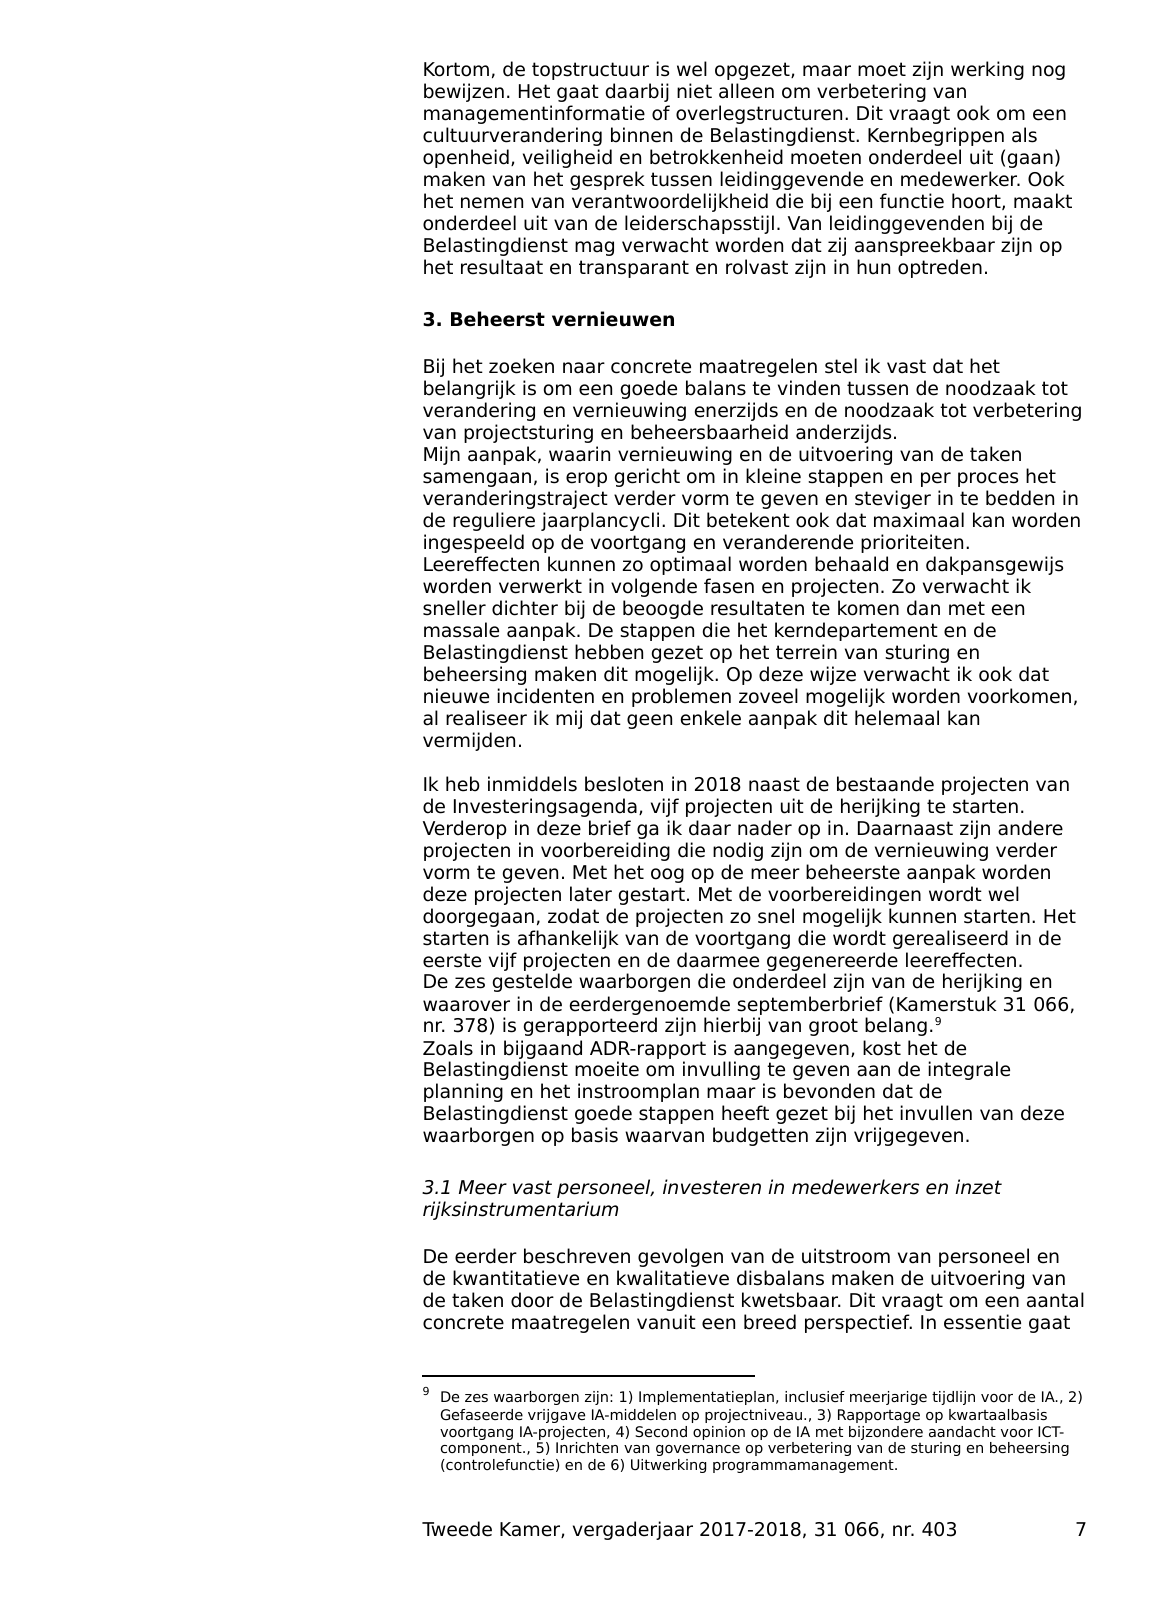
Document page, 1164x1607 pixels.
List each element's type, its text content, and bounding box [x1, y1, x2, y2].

text Kortom, de topstructuur is wel opgezet, maar moet zijn werking nog bewijzen. Het gaat daarbij niet alleen om verbetering van managementinformatie of overlegstructuren. Dit vraagt ook om een cultuurverandering binnen de Belastingdienst. Kernbegrippen als openheid, veiligheid en betrokkenheid moeten onderdeel uit (gaan) maken van het gesprek tussen leidinggevende en medewerker. Ook het nemen van verantwoordelijkheid die bij een functie hoort, maakt onderdeel uit van de leiderschapsstijl. Van leidinggevenden bij de Belastingdienst mag verwacht worden dat zij aanspreekbaar zijn op het resultaat en transparant en rolvast zijn in hun optreden. [422, 59, 1087, 279]
text De zes waarborgen zijn: 1) Implementatieplan, inclusief meerjarige tijdlijn voor de IA., 2) Gefaseerde vrijgave IA-middelen op projectniveau., 3) Rapportage op kwartaalbasis voortgang IA-projecten, 4) Second opinion op de IA met bijzondere aandacht voor ICT-component., 5) Inrichten van governance op verbetering van de sturing en beheersing (controlefunctie) en de 6) Uitwerking programmamanagement. [422, 1385, 1087, 1474]
text Mijn aanpak, waarin vernieuwing en de uitvoering van de taken samengaan, is erop gericht om in kleine stappen en per proces het veranderingstraject verder vorm te geven en steviger in te bedden in de reguliere jaarplancycli. Dit betekent ook dat maximaal kan worden ingespeeld op de voortgang en veranderende prioriteiten. Leereffecten kunnen zo optimaal worden behaald en dakpansgewijs worden verwerkt in volgende fasen en projecten. Zo verwacht ik sneller dichter bij de beoogde resultaten te komen dan met een massale aanpak. De stappen die het kerndepartement en de Belastingdienst hebben gezet op het terrein van sturing en beheersing maken dit mogelijk. Op deze wijze verwacht ik ook dat nieuwe incidenten en problemen zoveel mogelijk worden voorkomen, al realiseer ik mij dat geen enkele aanpak dit helemaal kan vermijden. [422, 444, 1087, 751]
text De zes gestelde waarborgen die onderdeel zijn van de herijking en waarover in de eerdergenoemde septemberbrief (Kamerstuk 31 066, nr. 378) is gerapporteerd zijn hierbij van groot belang. [422, 971, 1087, 1037]
subtitle 3. Beheerst vernieuwen [422, 309, 1087, 331]
subtitle 3.1 Meer vast personeel, investeren in medewerkers en inzet rijksinstrumentarium [422, 1177, 1087, 1221]
text Zoals in bijgaand ADR-rapport is aangegeven, kost het de Belastingdienst moeite om invulling te geven aan de integrale planning en het instroomplan maar is bevonden dat de Belastingdienst goede stappen heeft gezet bij het invullen van deze waarborgen op basis waarvan budgetten zijn vrijgegeven. [422, 1037, 1087, 1147]
text De eerder beschreven gevolgen van de uitstroom van personeel en de kwantitatieve en kwalitatieve disbalans maken de uitvoering van de taken door de Belastingdienst kwetsbaar. Dit vraagt om een aantal concrete maatregelen vanuit een breed perspectief. In essentie gaat [422, 1246, 1087, 1334]
text Ik heb inmiddels besloten in 2018 naast de bestaande projecten van de Investeringsagenda, vijf projecten uit de herijking te starten. Verderop in deze brief ga ik daar nader op in. Daarnaast zijn andere projecten in voorbereiding die nodig zijn om de vernieuwing verder vorm te geven. Met het oog op de meer beheerste aanpak worden deze projecten later gestart. Met de voorbereidingen wordt wel doorgegaan, zodat de projecten zo snel mogelijk kunnen starten. Het starten is afhankelijk van de voortgang die wordt gerealiseerd in de eerste vijf projecten en de daarmee gegenereerde leereffecten. [422, 774, 1087, 971]
text Bij het zoeken naar concrete maatregelen stel ik vast dat het belangrijk is om een goede balans te vinden tussen de noodzaak tot verandering en vernieuwing enerzijds en de noodzaak tot verbetering van projectsturing en beheersbaarheid anderzijds. [422, 356, 1087, 444]
